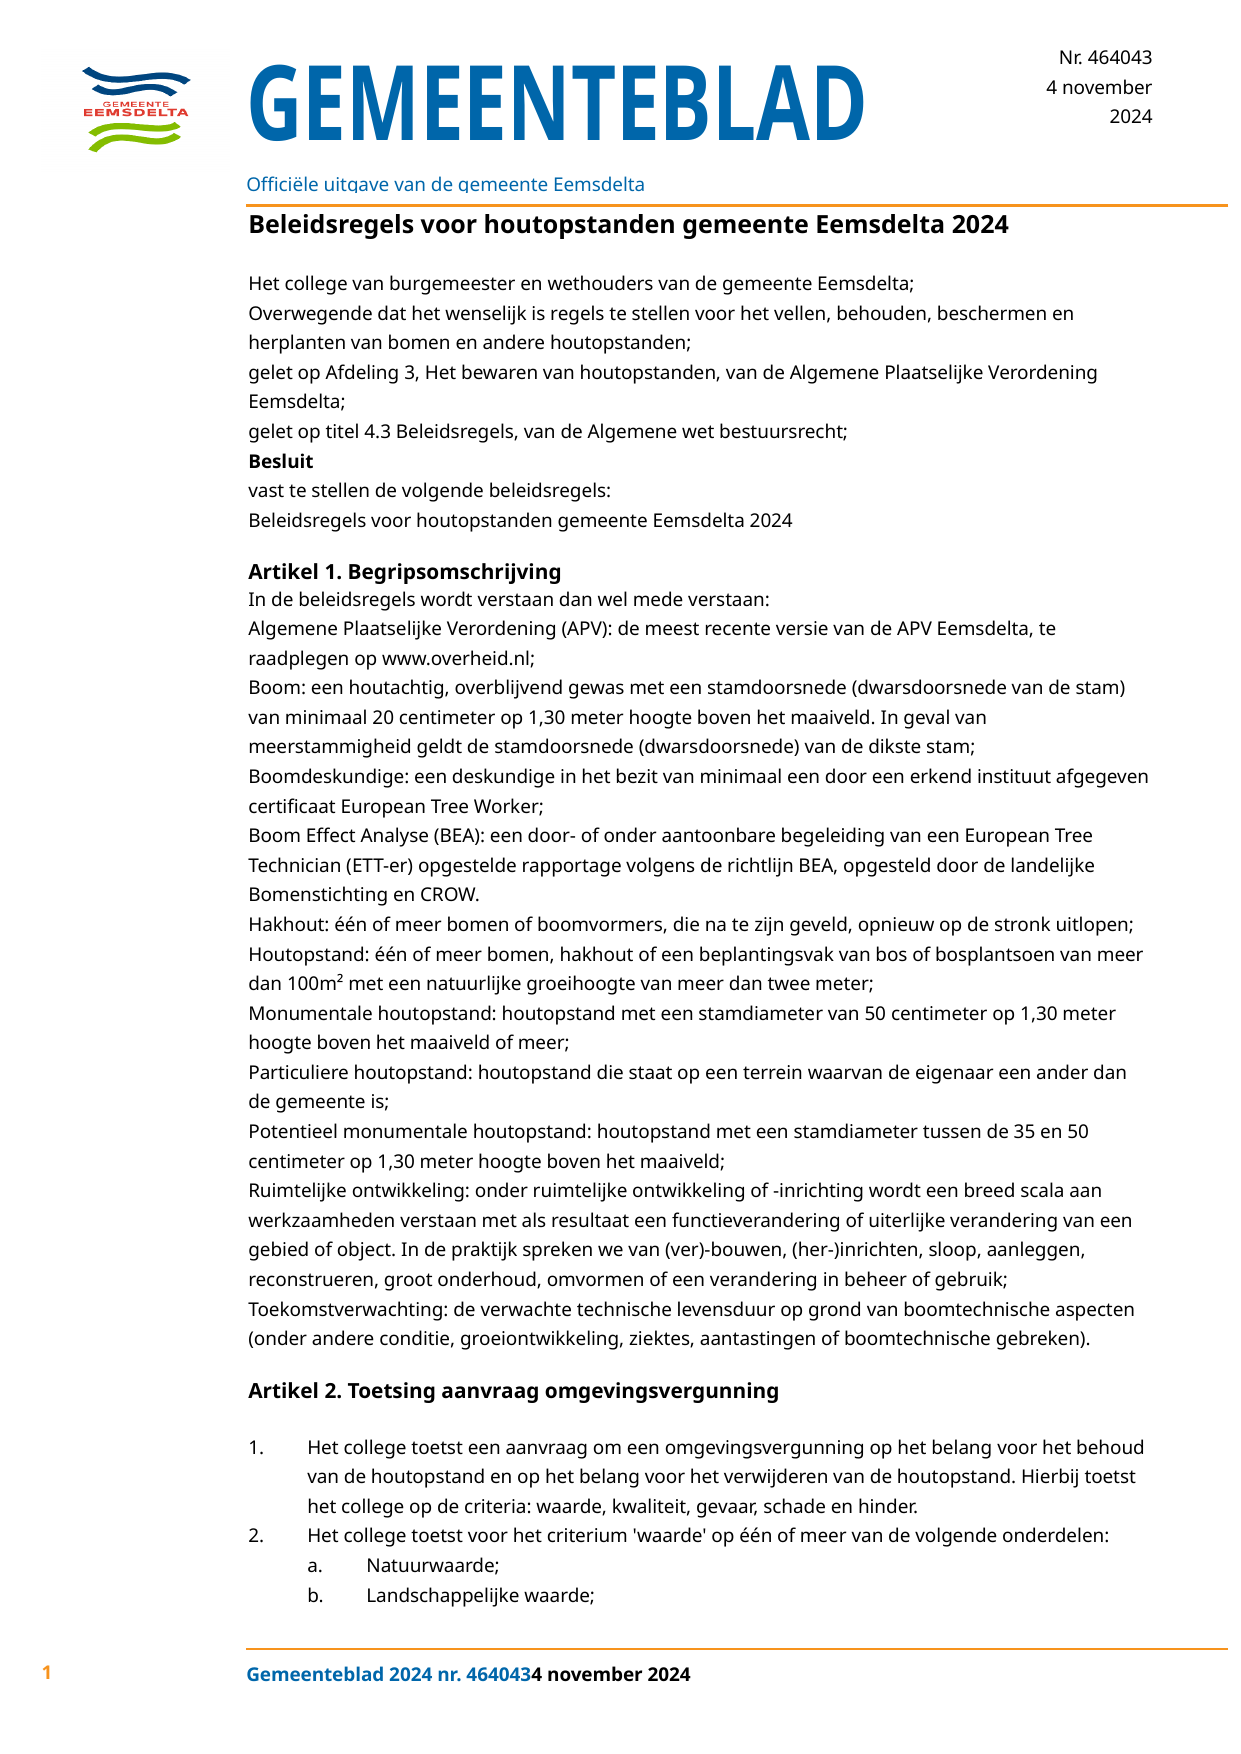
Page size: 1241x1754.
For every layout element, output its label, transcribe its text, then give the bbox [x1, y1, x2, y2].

text Algemene Plaatselijke Verordening (APV): de meest recente versie van de APV Eemsdelta, te raadplegen op www.overheid.nl; [248, 615, 1152, 671]
list Het college toetst een aanvraag om een omgevingsvergunning op het belang voor het behoud van de houtopstand en op het belang voor het verwijderen van de houtopstand. Hierbij toetst het college op de criteria: waarde, kwaliteit, gevaar, schade en hinder. [248, 1434, 1152, 1519]
text gelet op titel 4.3 Beleidsregels, van de Algemene wet bestuursrecht; [248, 418, 1152, 444]
text Het college van burgemeester en wethouders van de gemeente Eemsdelta; [248, 270, 1152, 296]
text Potentieel monumentale houtopstand: houtopstand met een stamdiameter tussen de 35 en 50 centimeter op 1,30 meter hoogte boven het maaiveld; [248, 1118, 1152, 1174]
text Hakhout: één of meer bomen of boomvormers, die na te zijn geveld, opnieuw op de stronk uitlopen; [248, 911, 1152, 937]
text Boom Effect Analyse (BEA): een door- of onder aantoonbare begeleiding van een European Tree Technician (ETT-er) opgestelde rapportage volgens de richtlijn BEA, opgesteld door de landelijke Bomenstichting en CROW. [248, 822, 1152, 907]
text Ruimtelijke ontwikkeling: onder ruimtelijke ontwikkeling of -inrichting wordt een breed scala aan werkzaamheden verstaan met als resultaat een functieverandering of uiterlijke verandering van een gebied of object. In de praktijk spreken we van (ver)-bouwen, (her-)inrichten, sloop, aanleggen, reconstrueren, groot onderhoud, omvormen of een verandering in beheer of gebruik; [248, 1177, 1152, 1292]
text Artikel 2. Toetsing aanvraag omgevingsvergunning [248, 1376, 1152, 1404]
text Houtopstand: één of meer bomen, hakhout of een beplantingsvak van bos of bosplantsoen van meer dan 100m² met een natuurlijke groeihoogte van meer dan twee meter; [248, 941, 1152, 996]
text Beleidsregels voor houtopstanden gemeente Eemsdelta 2024 [248, 207, 1152, 241]
text Beleidsregels voor houtopstanden gemeente Eemsdelta 2024 [248, 507, 1152, 533]
text Boomdeskundige: een deskundige in het bezit van minimaal een door een erkend instituut afgegeven certificaat European Tree Worker; [248, 763, 1152, 819]
text Particuliere houtopstand: houtopstand die staat op een terrein waarvan de eigenaar een ander dan de gemeente is; [248, 1059, 1152, 1114]
text Overwegende dat het wenselijk is regels te stellen voor het vellen, behouden, beschermen en herplanten van bomen en andere houtopstanden; [248, 300, 1152, 355]
text Monumentale houtopstand: houtopstand met een stamdiameter van 50 centimeter op 1,30 meter hoogte boven het maaiveld of meer; [248, 1000, 1152, 1055]
text gelet op Afdeling 3, Het bewaren van houtopstanden, van de Algemene Plaatselijke Verordening Eemsdelta; [248, 359, 1152, 414]
list Het college toetst voor het criterium 'waarde' op één of meer van de volgende onderdelen: [248, 1523, 1152, 1548]
list Natuurwaarde; [307, 1552, 1152, 1578]
text Besluit [248, 448, 1152, 473]
picture [41, 47, 231, 172]
text In de beleidsregels wordt verstaan dan wel mede verstaan: [248, 586, 1152, 612]
text vast te stellen de volgende beleidsregels: [248, 477, 1152, 503]
list Landschappelijke waarde; [307, 1582, 1152, 1607]
text Artikel 1. Begripsomschrijving [248, 557, 1152, 586]
text Boom: een houtachtig, overblijvend gewas met een stamdoorsnede (dwarsdoorsnede van de stam) van minimaal 20 centimeter op 1,30 meter hoogte boven het maaiveld. In geval van meerstammigheid geldt de stamdoorsnede (dwarsdoorsnede) van de dikste stam; [248, 674, 1152, 759]
text Toekomstverwachting: de verwachte technische levensduur op grond van boomtechnische aspecten (onder andere conditie, groeiontwikkeling, ziektes, aantastingen of boomtechnische gebreken). [248, 1296, 1152, 1351]
